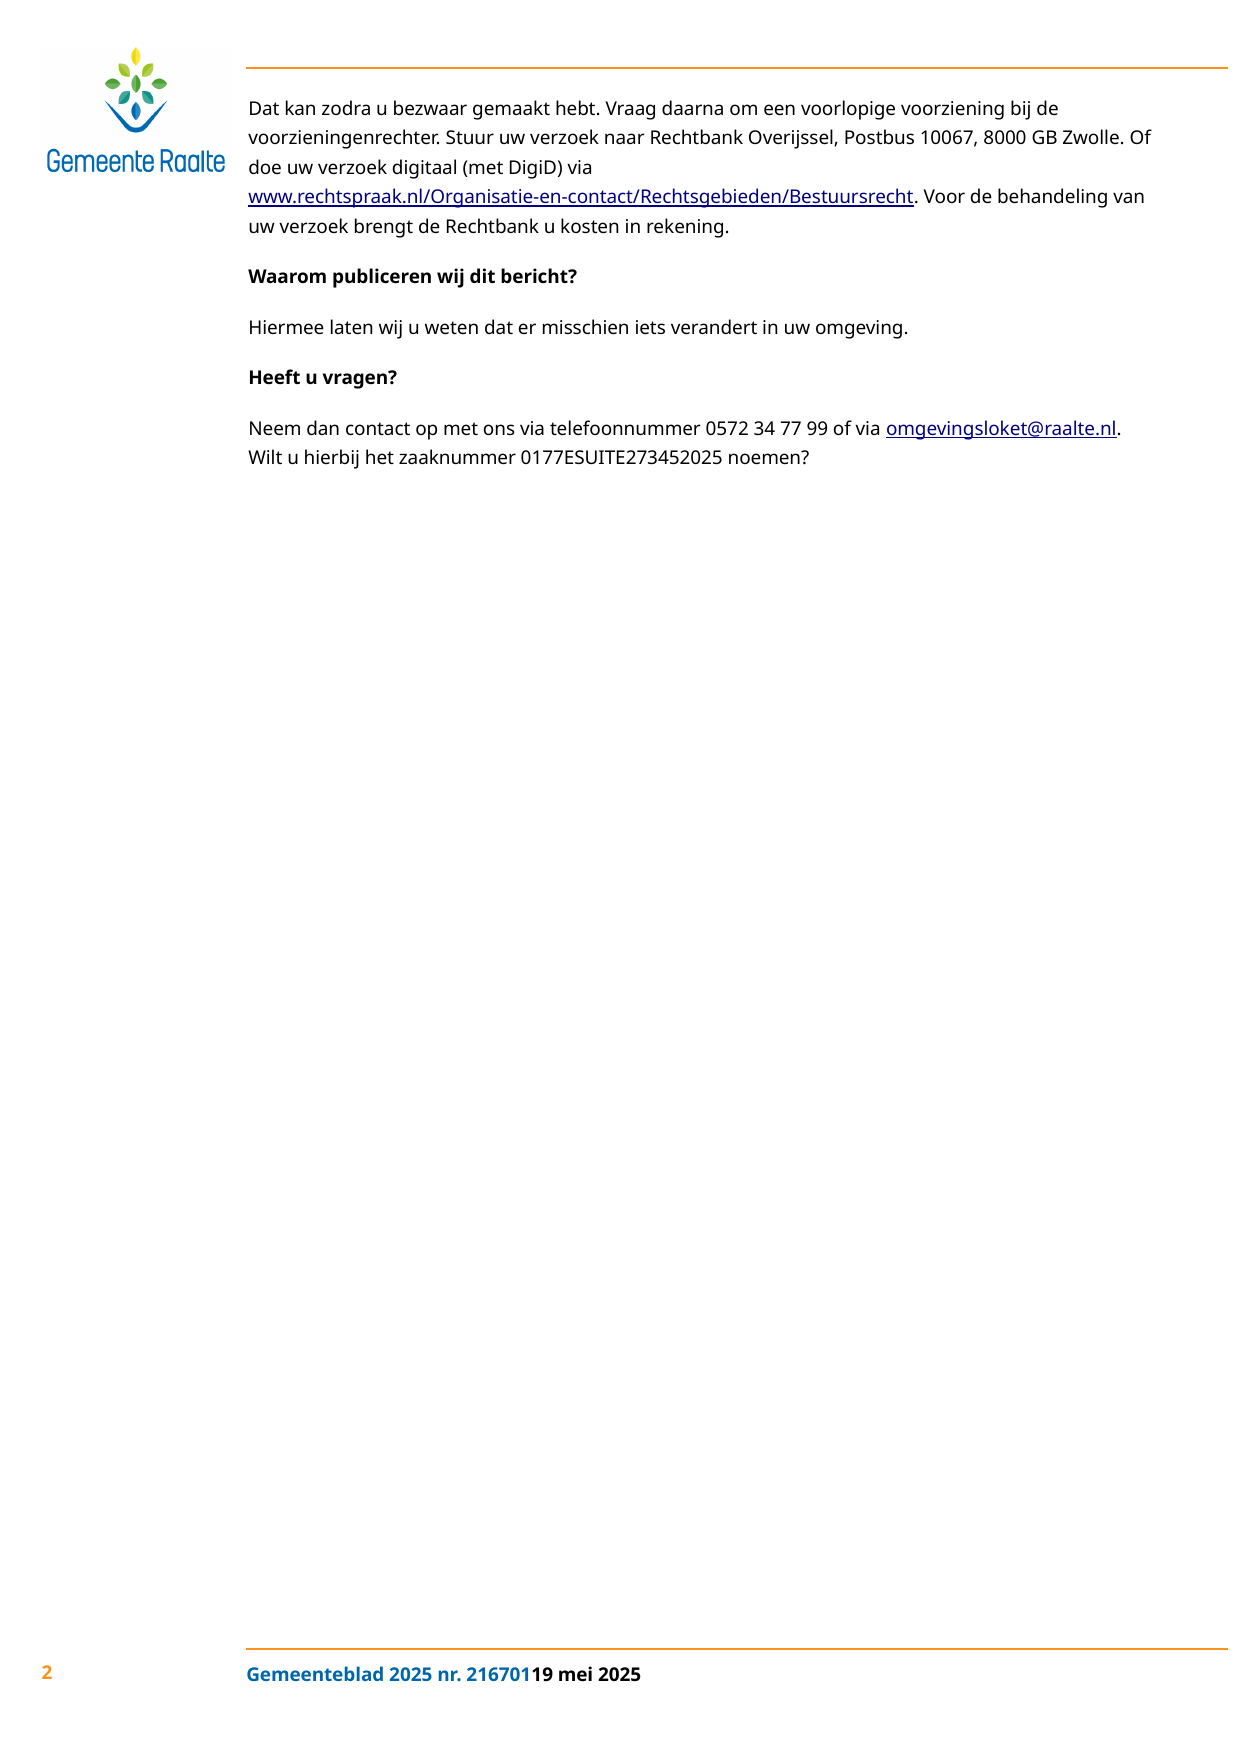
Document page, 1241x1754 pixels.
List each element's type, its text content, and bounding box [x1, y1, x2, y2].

picture [41, 47, 231, 172]
text Hiermee laten wij u weten dat er misschien iets verandert in uw omgeving. [248, 314, 1152, 340]
text Waarom publiceren wij dit bericht? [248, 263, 1152, 289]
text Heeft u vragen? [248, 364, 1152, 390]
text Dat kan zodra u bezwaar gemaakt hebt. Vraag daarna om een voorlopige voorziening bij de voorzieningenrechter. Stuur uw verzoek naar Rechtbank Overijssel, Postbus 10067, 8000 GB Zwolle. Of doe uw verzoek digitaal (met DigiD) via www.rechtspraak.nl/Organisatie-en-contact/Rechtsgebieden/Bestuursrecht. Voor de behandeling van uw verzoek brengt de Rechtbank u kosten in rekening. [248, 95, 1152, 239]
text Neem dan contact op met ons via telefoonnummer 0572 34 77 99 of via omgevingsloket@raalte.nl. Wilt u hierbij het zaaknummer 0177ESUITE273452025 noemen? [248, 415, 1152, 470]
